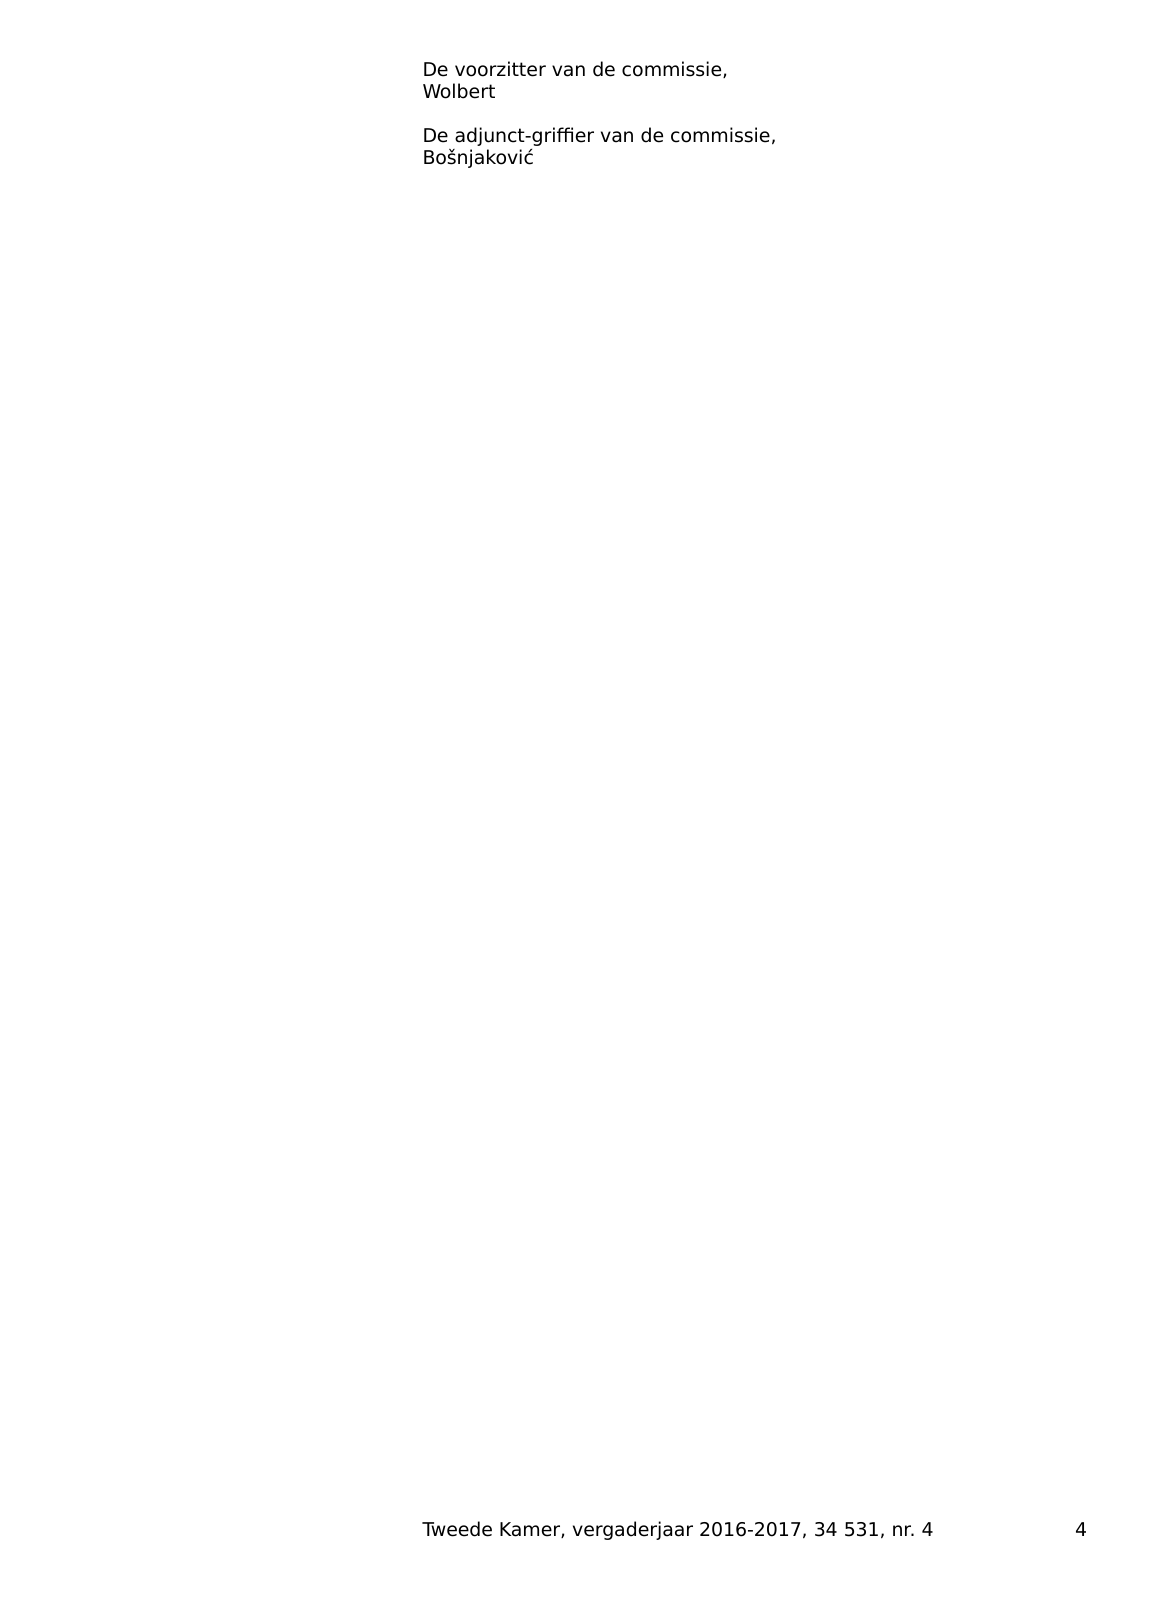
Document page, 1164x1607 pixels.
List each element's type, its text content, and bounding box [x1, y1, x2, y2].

text De adjunct-griffier van de commissie, Bošnjaković [422, 125, 1087, 169]
text De voorzitter van de commissie, Wolbert [422, 59, 1087, 103]
